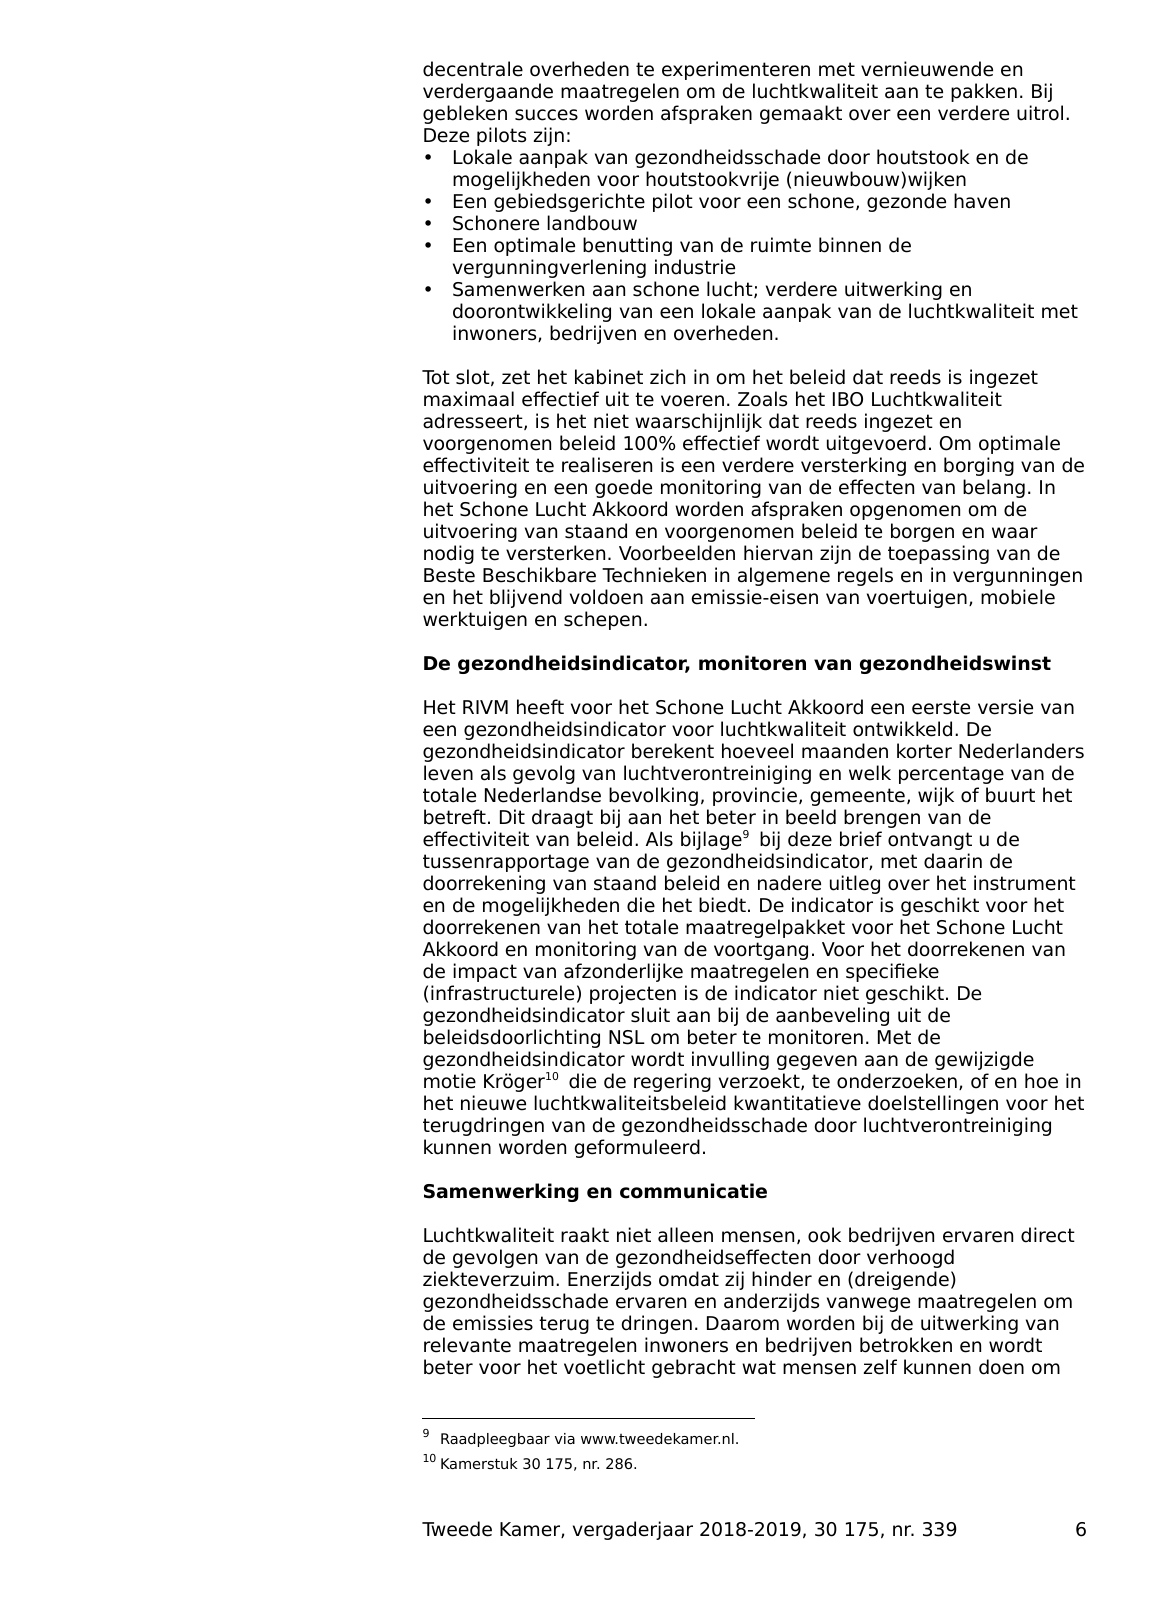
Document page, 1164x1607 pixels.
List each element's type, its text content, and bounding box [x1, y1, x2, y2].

text Het RIVM heeft voor het Schone Lucht Akkoord een eerste versie van een gezondheidsindicator voor luchtkwaliteit ontwikkeld. De gezondheidsindicator berekent hoeveel maanden korter Nederlanders leven als gevolg van luchtverontreiniging en welk percentage van de totale Nederlandse bevolking, provincie, gemeente, wijk of buurt het betreft. Dit draagt bij aan het beter in beeld brengen van de effectiviteit van beleid. Als bijlage bij deze brief ontvangt u de tussenrapportage van de gezondheidsindicator, met daarin de doorrekening van staand beleid en nadere uitleg over het instrument en de mogelijkheden die het biedt. De indicator is geschikt voor het doorrekenen van het totale maatregelpakket voor het Schone Lucht Akkoord en monitoring van de voortgang. Voor het doorrekenen van de impact van afzonderlijke maatregelen en specifieke (infrastructurele) projecten is de indicator niet geschikt. De gezondheidsindicator sluit aan bij de aanbeveling uit de beleidsdoorlichting NSL om beter te monitoren. Met de gezondheidsindicator wordt invulling gegeven aan de gewijzigde motie Kröger die de regering verzoekt, te onderzoeken, of en hoe in het nieuwe luchtkwaliteitsbeleid kwantitatieve doelstellingen voor het terugdringen van de gezondheidsschade door luchtverontreiniging kunnen worden geformuleerd. [422, 697, 1087, 1159]
subtitle De gezondheidsindicator, monitoren van gezondheidswinst [422, 653, 1087, 675]
text • Samenwerken aan schone lucht; verdere uitwerking en doorontwikkeling van een lokale aanpak van de luchtkwaliteit met inwoners, bedrijven en overheden. [422, 279, 1087, 345]
text Tot slot, zet het kabinet zich in om het beleid dat reeds is ingezet maximaal effectief uit te voeren. Zoals het IBO Luchtkwaliteit adresseert, is het niet waarschijnlijk dat reeds ingezet en voorgenomen beleid 100% effectief wordt uitgevoerd. Om optimale effectiviteit te realiseren is een verdere versterking en borging van de uitvoering en een goede monitoring van de effecten van belang. In het Schone Lucht Akkoord worden afspraken opgenomen om de uitvoering van staand en voorgenomen beleid te borgen en waar nodig te versterken. Voorbeelden hiervan zijn de toepassing van de Beste Beschikbare Technieken in algemene regels en in vergunningen en het blijvend voldoen aan emissie-eisen van voertuigen, mobiele werktuigen en schepen. [422, 367, 1087, 631]
text Luchtkwaliteit raakt niet alleen mensen, ook bedrijven ervaren direct de gevolgen van de gezondheidseffecten door verhoogd ziekteverzuim. Enerzijds omdat zij hinder en (dreigende) gezondheidsschade ervaren en anderzijds vanwege maatregelen om de emissies terug te dringen. Daarom worden bij de uitwerking van relevante maatregelen inwoners en bedrijven betrokken en wordt beter voor het voetlicht gebracht wat mensen zelf kunnen doen om [422, 1225, 1087, 1379]
text Kamerstuk 30 175, nr. 286. [422, 1452, 1087, 1474]
text • Schonere landbouw [422, 213, 1087, 235]
text decentrale overheden te experimenteren met vernieuwende en verdergaande maatregelen om de luchtkwaliteit aan te pakken. Bij gebleken succes worden afspraken gemaakt over een verdere uitrol. Deze pilots zijn: [422, 59, 1087, 147]
text • Een optimale benutting van de ruimte binnen de vergunningverlening industrie [422, 235, 1087, 279]
subtitle Samenwerking en communicatie [422, 1181, 1087, 1203]
text • Lokale aanpak van gezondheidsschade door houtstook en de mogelijkheden voor houtstookvrije (nieuwbouw)wijken [422, 147, 1087, 191]
text • Een gebiedsgerichte pilot voor een schone, gezonde haven [422, 191, 1087, 213]
text Raadpleegbaar via www.tweedekamer.nl. [422, 1427, 1087, 1449]
